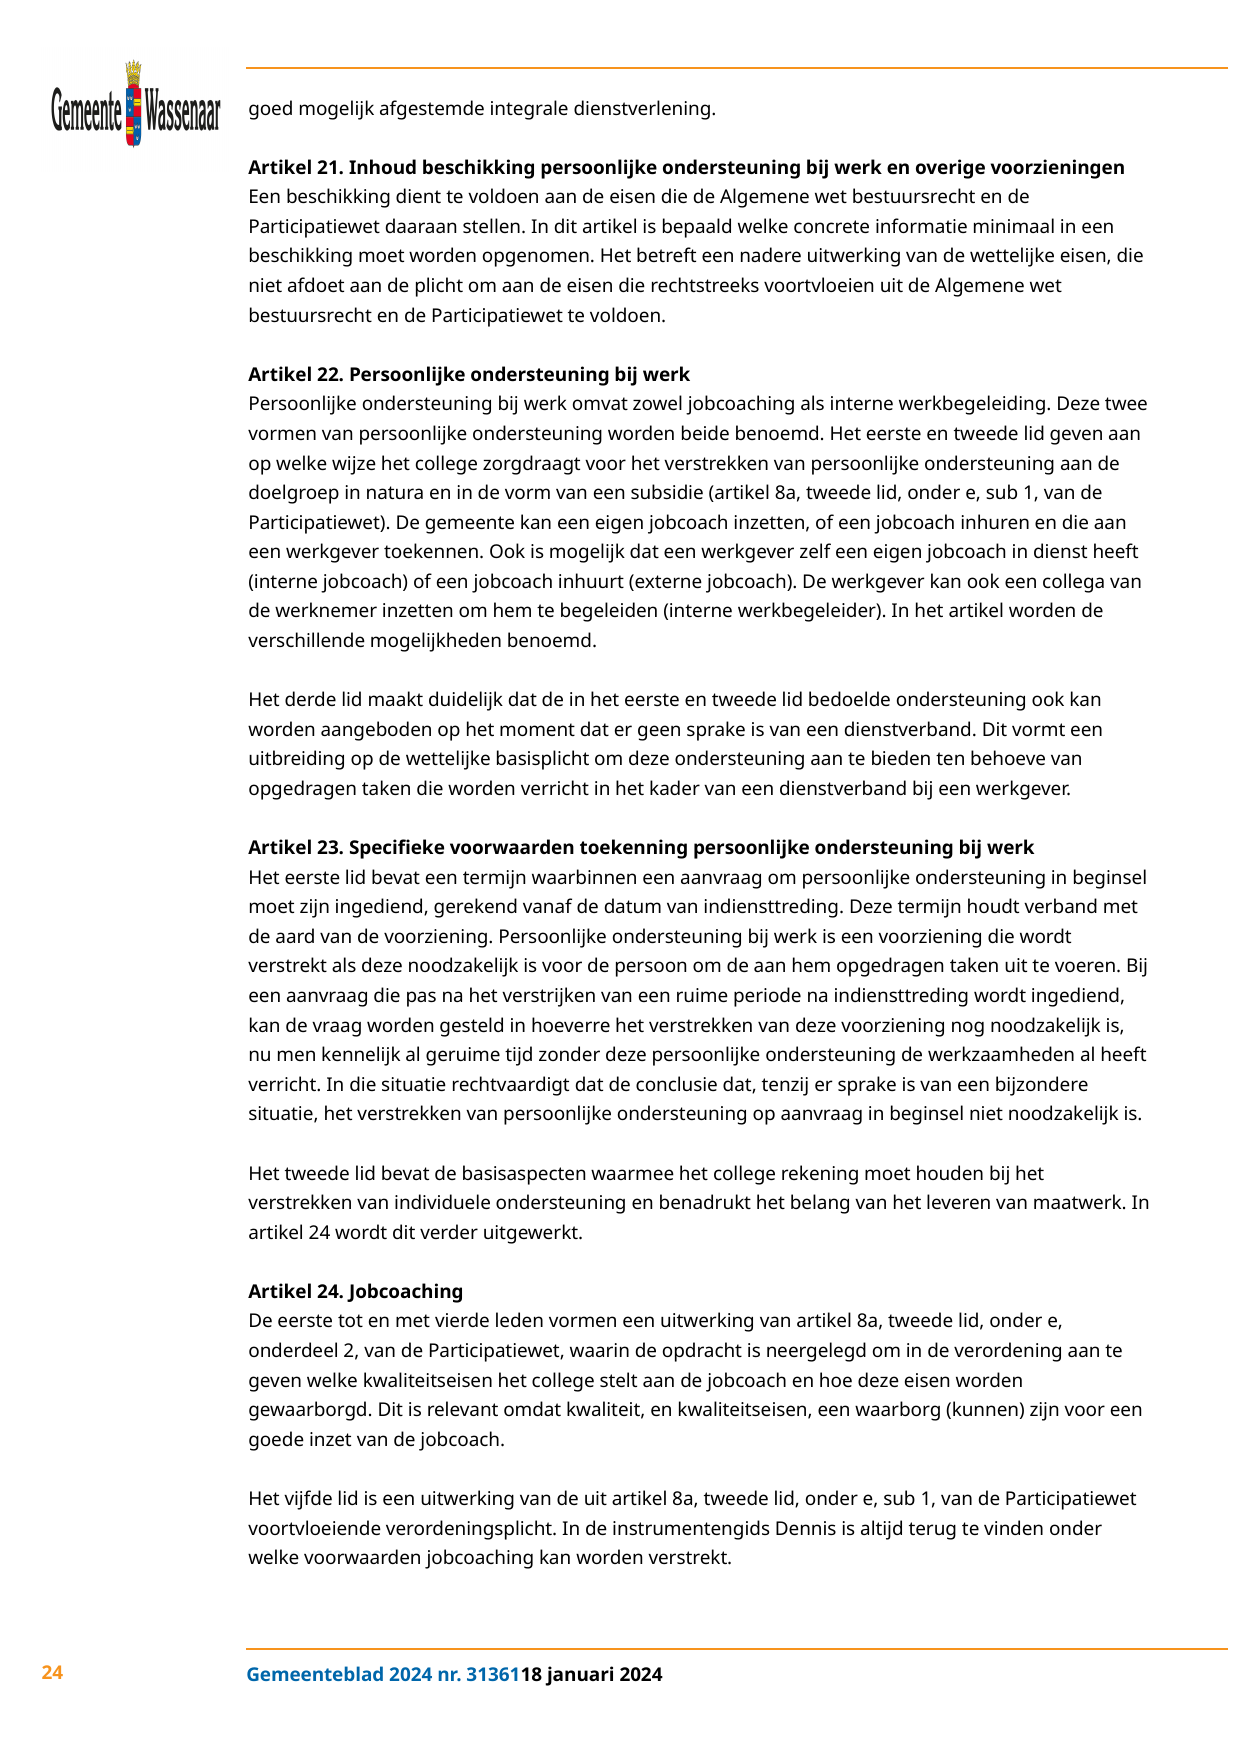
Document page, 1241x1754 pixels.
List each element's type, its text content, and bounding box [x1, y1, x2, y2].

text Artikel 22. Persoonlijke ondersteuning bij werk [248, 361, 1152, 387]
text Artikel 21. Inhoud beschikking persoonlijke ondersteuning bij werk en overige voorzieningen [248, 154, 1152, 180]
picture [41, 47, 231, 172]
text Het vijfde lid is een uitwerking van de uit artikel 8a, tweede lid, onder e, sub 1, van de Participatiewet voortvloeiende verordeningsplicht. In de instrumentengids Dennis is altijd terug te vinden onder welke voorwaarden jobcoaching kan worden verstrekt. [248, 1485, 1152, 1570]
text goed mogelijk afgestemde integrale dienstverlening. [248, 95, 1152, 121]
text Artikel 24. Jobcoaching [248, 1278, 1152, 1304]
text Het derde lid maakt duidelijk dat de in het eerste en tweede lid bedoelde ondersteuning ook kan worden aangeboden op het moment dat er geen sprake is van een dienstverband. Dit vormt een uitbreiding op de wettelijke basisplicht om deze ondersteuning aan te bieden ten behoeve van opgedragen taken die worden verricht in het kader van een dienstverband bij een werkgever. [248, 686, 1152, 801]
text Artikel 23. Specifieke voorwaarden toekenning persoonlijke ondersteuning bij werk [248, 834, 1152, 860]
text Het eerste lid bevat een termijn waarbinnen een aanvraag om persoonlijke ondersteuning in beginsel moet zijn ingediend, gerekend vanaf de datum van indiensttreding. Deze termijn houdt verband met de aard van de voorziening. Persoonlijke ondersteuning bij werk is een voorziening die wordt verstrekt als deze noodzakelijk is voor de persoon om de aan hem opgedragen taken uit te voeren. Bij een aanvraag die pas na het verstrijken van een ruime periode na indiensttreding wordt ingediend, kan de vraag worden gesteld in hoeverre het verstrekken van deze voorziening nog noodzakelijk is, nu men kennelijk al geruime tijd zonder deze persoonlijke ondersteuning de werkzaamheden al heeft verricht. In die situatie rechtvaardigt dat de conclusie dat, tenzij er sprake is van een bijzondere situatie, het verstrekken van persoonlijke ondersteuning op aanvraag in beginsel niet noodzakelijk is. [248, 864, 1152, 1126]
text Het tweede lid bevat de basisaspecten waarmee het college rekening moet houden bij het verstrekken van individuele ondersteuning en benadrukt het belang van het leveren van maatwerk. In artikel 24 wordt dit verder uitgewerkt. [248, 1160, 1152, 1245]
text Een beschikking dient te voldoen aan de eisen die de Algemene wet bestuursrecht en de Participatiewet daaraan stellen. In dit artikel is bepaald welke concrete informatie minimaal in een beschikking moet worden opgenomen. Het betreft een nadere uitwerking van de wettelijke eisen, die niet afdoet aan de plicht om aan de eisen die rechtstreeks voortvloeien uit de Algemene wet bestuursrecht en de Participatiewet te voldoen. [248, 183, 1152, 328]
text Persoonlijke ondersteuning bij werk omvat zowel jobcoaching als interne werkbegeleiding. Deze twee vormen van persoonlijke ondersteuning worden beide benoemd. Het eerste en tweede lid geven aan op welke wijze het college zorgdraagt voor het verstrekken van persoonlijke ondersteuning aan de doelgroep in natura en in de vorm van een subsidie (artikel 8a, tweede lid, onder e, sub 1, van de Participatiewet). De gemeente kan een eigen jobcoach inzetten, of een jobcoach inhuren en die aan een werkgever toekennen. Ook is mogelijk dat een werkgever zelf een eigen jobcoach in dienst heeft (interne jobcoach) of een jobcoach inhuurt (externe jobcoach). De werkgever kan ook een collega van de werknemer inzetten om hem te begeleiden (interne werkbegeleider). In het artikel worden de verschillende mogelijkheden benoemd. [248, 391, 1152, 653]
text De eerste tot en met vierde leden vormen een uitwerking van artikel 8a, tweede lid, onder e, onderdeel 2, van de Participatiewet, waarin de opdracht is neergelegd om in de verordening aan te geven welke kwaliteitseisen het college stelt aan de jobcoach en hoe deze eisen worden gewaarborgd. Dit is relevant omdat kwaliteit, en kwaliteitseisen, een waarborg (kunnen) zijn voor een goede inzet van de jobcoach. [248, 1308, 1152, 1452]
